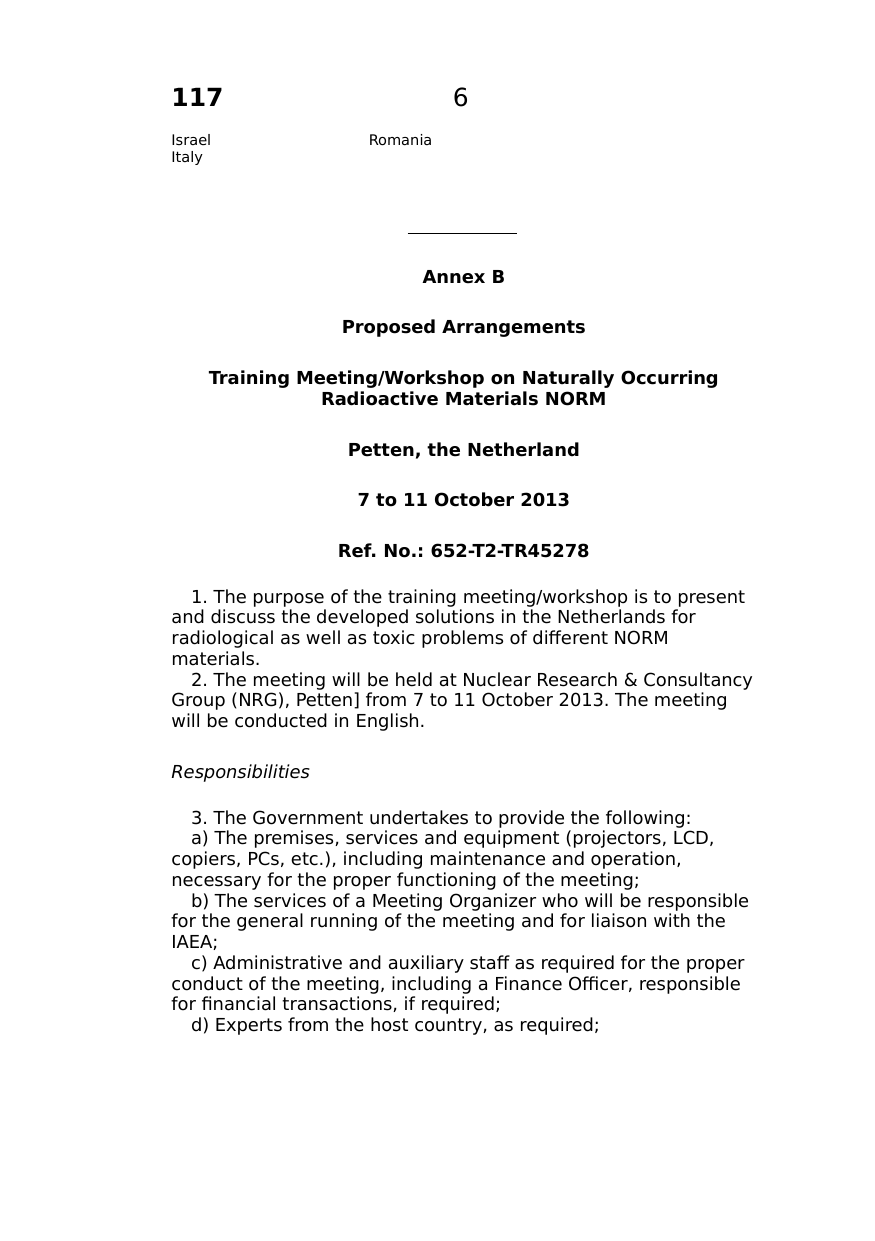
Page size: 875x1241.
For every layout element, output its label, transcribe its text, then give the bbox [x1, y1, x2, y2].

subtitle Ref. No.: 652-T2-TR45278 [171, 541, 756, 562]
table_cell [546, 132, 756, 149]
subtitle Training Meeting/Workshop on Naturally Occurring Radioactive Materials NORM [171, 368, 756, 409]
subtitle Responsibilities [171, 762, 756, 782]
subtitle Annex B [171, 267, 756, 287]
subtitle Proposed Arrangements [171, 317, 756, 338]
text 3. The Government undertakes to provide the following: [171, 807, 756, 828]
table_cell Romania [363, 132, 546, 149]
subtitle Petten, the Netherland [171, 439, 756, 460]
text a) The premises, services and equipment (projectors, LCD, copiers, PCs, etc.), including maintenance and operation, necessary for the proper functioning of the meeting; [171, 828, 756, 890]
text b) The services of a Meeting Organizer who will be responsible for the general running of the meeting and for liaison with the IAEA; [171, 890, 756, 953]
subtitle 7 to 11 October 2013 [171, 490, 756, 511]
text 2. The meeting will be held at Nuclear Research & Consultancy Group (NRG), Petten] from 7 to 11 October 2013. The meeting will be conducted in English. [171, 669, 756, 732]
text c) Administrative and auxiliary staff as required for the proper conduct of the meeting, including a Finance Officer, responsible for financial transactions, if required; [171, 953, 756, 1015]
table_cell Italy [171, 149, 362, 166]
table_cell [363, 149, 546, 166]
table_cell [546, 149, 756, 166]
table_cell Israel [171, 132, 362, 149]
text d) Experts from the host country, as required; [171, 1015, 756, 1036]
text 1. The purpose of the training meeting/workshop is to present and discuss the developed solutions in the Netherlands for radiological as well as toxic problems of different NORM materials. [171, 587, 756, 669]
